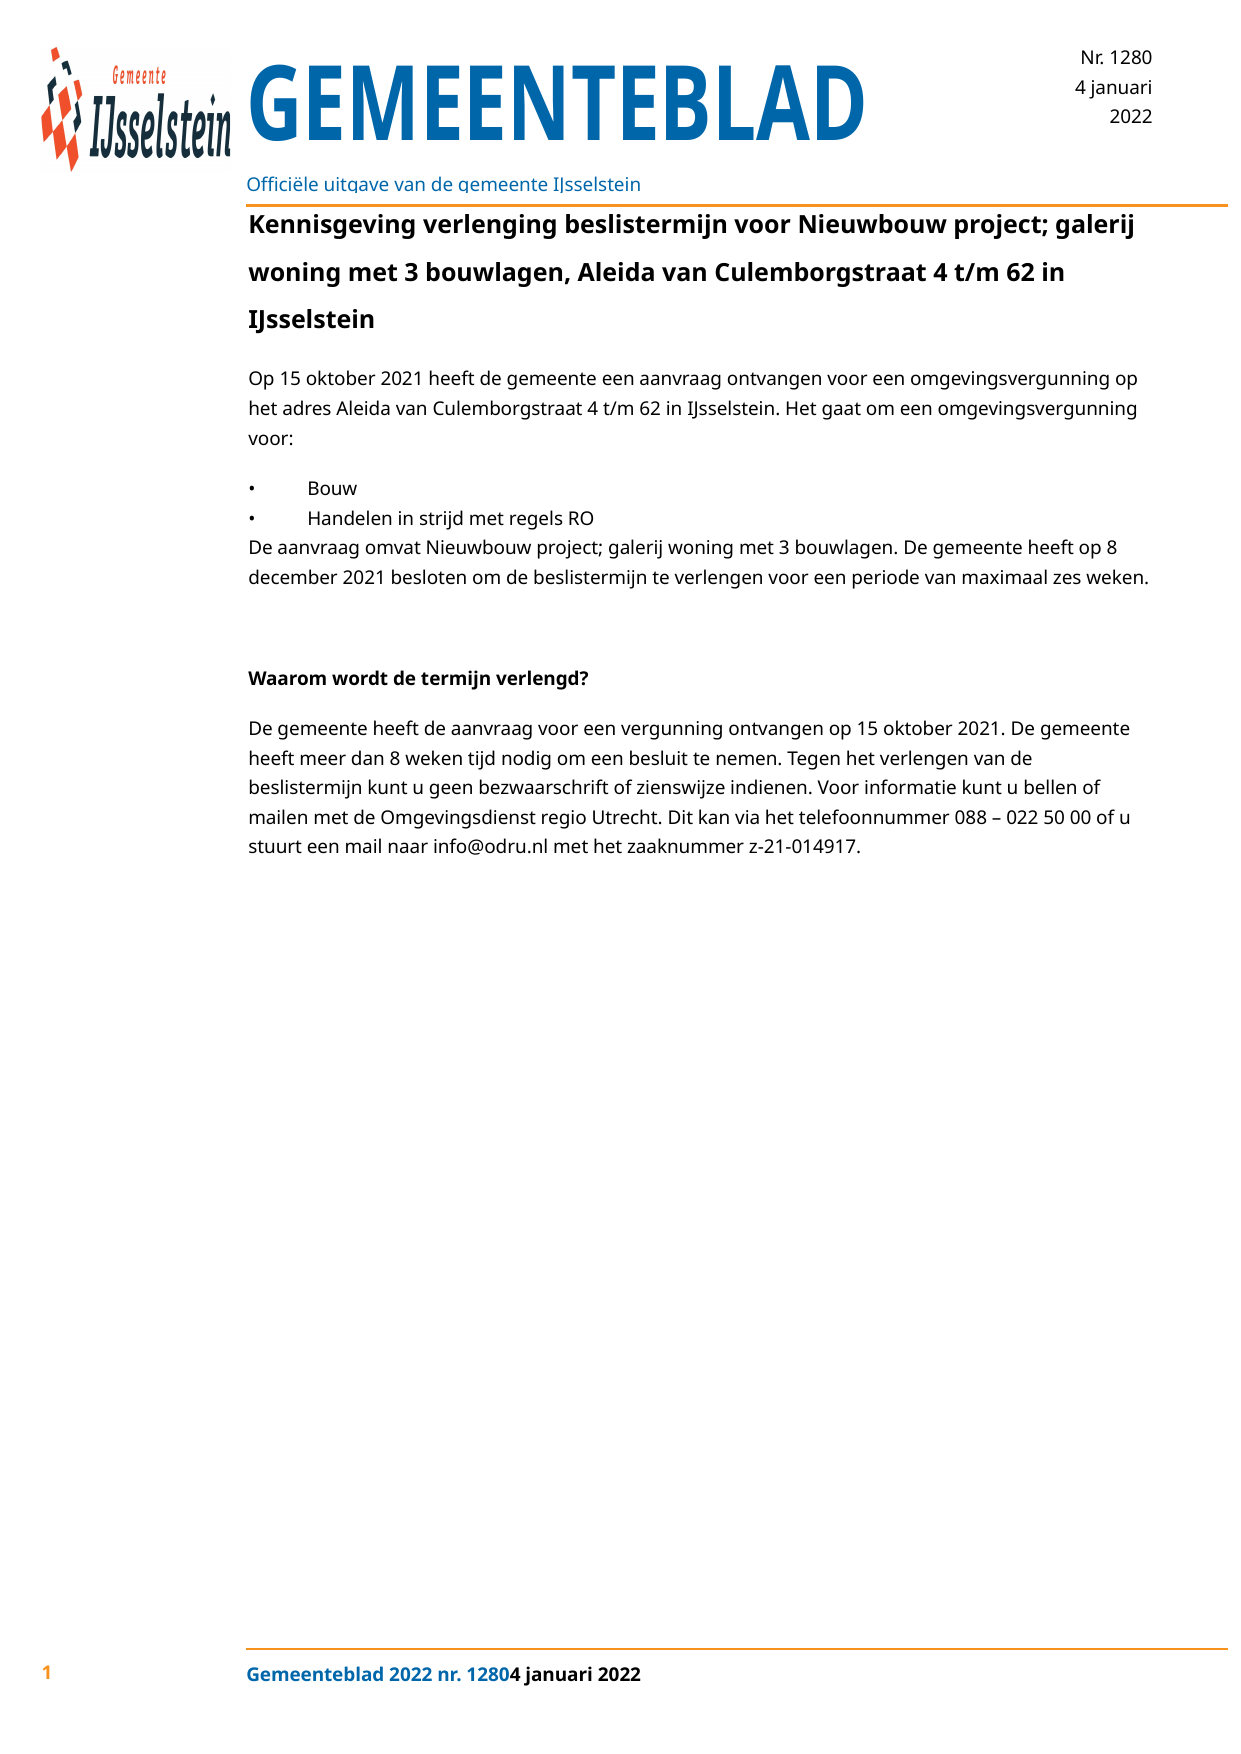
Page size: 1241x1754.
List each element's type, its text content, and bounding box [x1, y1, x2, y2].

text De aanvraag omvat Nieuwbouw project; galerij woning met 3 bouwlagen. De gemeente heeft op 8 december 2021 besloten om de beslistermijn te verlengen voor een periode van maximaal zes weken. [248, 534, 1152, 589]
list Bouw [248, 475, 1152, 501]
text De gemeente heeft de aanvraag voor een vergunning ontvangen op 15 oktober 2021. De gemeente heeft meer dan 8 weken tijd nodig om een besluit te nemen. Tegen het verlengen van de beslistermijn kunt u geen bezwaarschrift of zienswijze indienen. Voor informatie kunt u bellen of mailen met de Omgevingsdienst regio Utrecht. Dit kan via het telefoonnummer 088 – 022 50 00 of u stuurt een mail naar info@odru.nl met het zaaknummer z-21-014917. [248, 715, 1152, 859]
text Kennisgeving verlenging beslistermijn voor Nieuwbouw project; galerij woning met 3 bouwlagen, Aleida van Culemborgstraat 4 t/m 62 in IJsselstein [248, 207, 1152, 336]
picture [41, 47, 231, 172]
text Op 15 oktober 2021 heeft de gemeente een aanvraag ontvangen voor een omgevingsvergunning op het adres Aleida van Culemborgstraat 4 t/m 62 in IJsselstein. Het gaat om een omgevingsvergunning voor: [248, 366, 1152, 450]
list Handelen in strijd met regels RO [248, 505, 1152, 530]
text Waarom wordt de termijn verlengd? [248, 665, 1152, 690]
